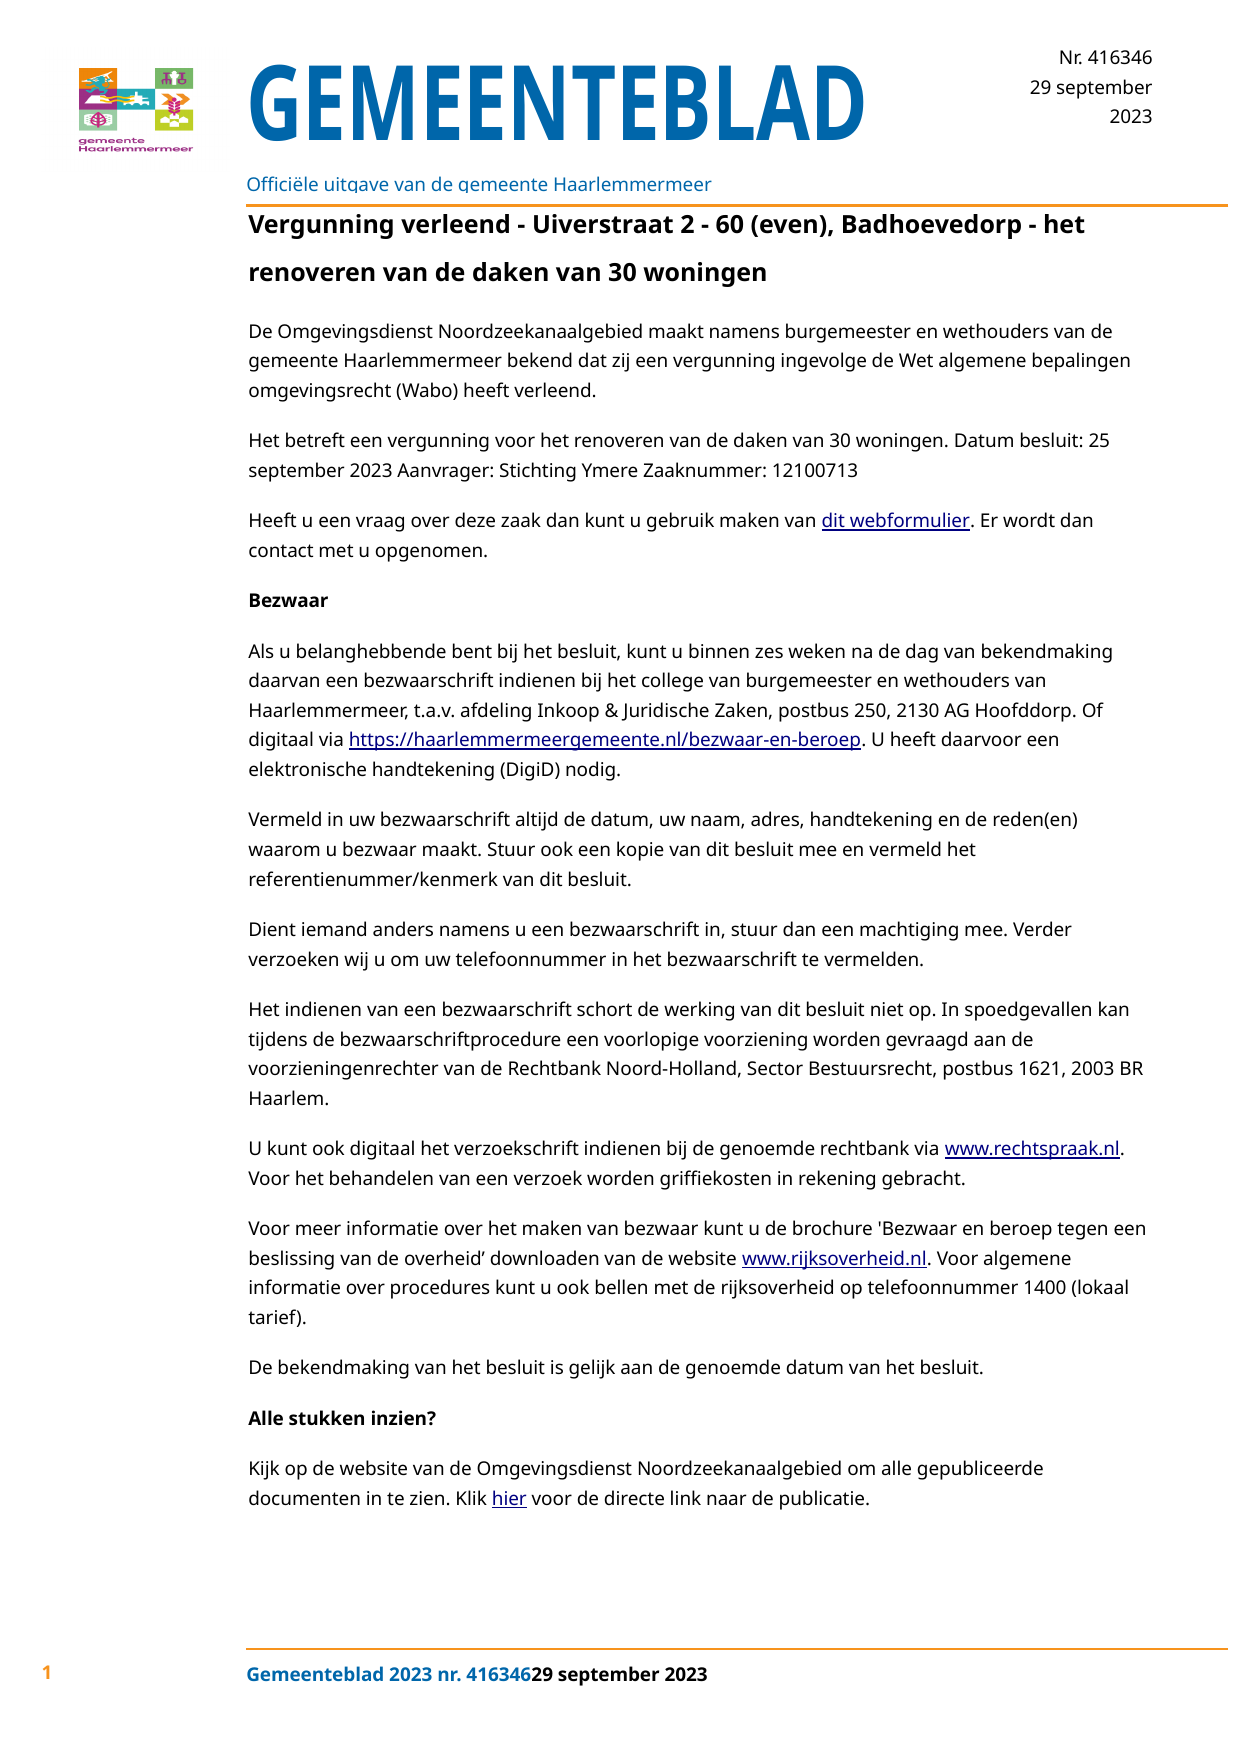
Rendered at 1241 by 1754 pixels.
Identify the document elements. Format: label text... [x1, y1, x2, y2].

text Dient iemand anders namens u een bezwaarschrift in, stuur dan een machtiging mee. Verder verzoeken wij u om uw telefoonnummer in het bezwaarschrift te vermelden. [248, 916, 1152, 972]
text Heeft u een vraag over deze zaak dan kunt u gebruik maken van dit webformulier. Er wordt dan contact met u opgenomen. [248, 507, 1152, 563]
text Het indienen van een bezwaarschrift schort de werking van dit besluit niet op. In spoedgevallen kan tijdens de bezwaarschriftprocedure een voorlopige voorziening worden gevraagd aan de voorzieningenrechter van de Rechtbank Noord-Holland, Sector Bestuursrecht, postbus 1621, 2003 BR Haarlem. [248, 996, 1152, 1111]
text Vermeld in uw bezwaarschrift altijd de datum, uw naam, adres, handtekening en de reden(en) waarom u bezwaar maakt. Stuur ook een kopie van dit besluit mee en vermeld het referentienummer/kenmerk van dit besluit. [248, 807, 1152, 892]
text Het betreft een vergunning voor het renoveren van de daken van 30 woningen. Datum besluit: 25 september 2023 Aanvrager: Stichting Ymere Zaaknummer: 12100713 [248, 427, 1152, 483]
text Vergunning verleend - Uiverstraat 2 - 60 (even), Badhoevedorp - het renoveren van de daken van 30 woningen [248, 207, 1152, 288]
text De Omgevingsdienst Noordzeekanaalgebied maakt namens burgemeester en wethouders van de gemeente Haarlemmermeer bekend dat zij een vergunning ingevolge de Wet algemene bepalingen omgevingsrecht (Wabo) heeft verleend. [248, 318, 1152, 403]
text Voor meer informatie over het maken van bezwaar kunt u de brochure 'Bezwaar en beroep tegen een beslissing van de overheid’ downloaden van de website www.rijksoverheid.nl. Voor algemene informatie over procedures kunt u ook bellen met de rijksoverheid op telefoonnummer 1400 (lokaal tarief). [248, 1215, 1152, 1330]
text Alle stukken inzien? [248, 1405, 1152, 1431]
picture [41, 47, 231, 172]
text Bezwaar [248, 587, 1152, 613]
text De bekendmaking van het besluit is gelijk aan de genoemde datum van het besluit. [248, 1354, 1152, 1380]
text Als u belanghebbende bent bij het besluit, kunt u binnen zes weken na de dag van bekendmaking daarvan een bezwaarschrift indienen bij het college van burgemeester en wethouders van Haarlemmermeer, t.a.v. afdeling Inkoop & Juridische Zaken, postbus 250, 2130 AG Hoofddorp. Of digitaal via https://haarlemmermeergemeente.nl/bezwaar-en-beroep. U heeft daarvoor een elektronische handtekening (DigiD) nodig. [248, 638, 1152, 782]
text Kijk op de website van de Omgevingsdienst Noordzeekanaalgebied om alle gepubliceerde documenten in te zien. Klik hier voor de directe link naar de publicatie. [248, 1455, 1152, 1511]
text U kunt ook digitaal het verzoekschrift indienen bij de genoemde rechtbank via www.rechtspraak.nl. Voor het behandelen van een verzoek worden griffiekosten in rekening gebracht. [248, 1135, 1152, 1191]
